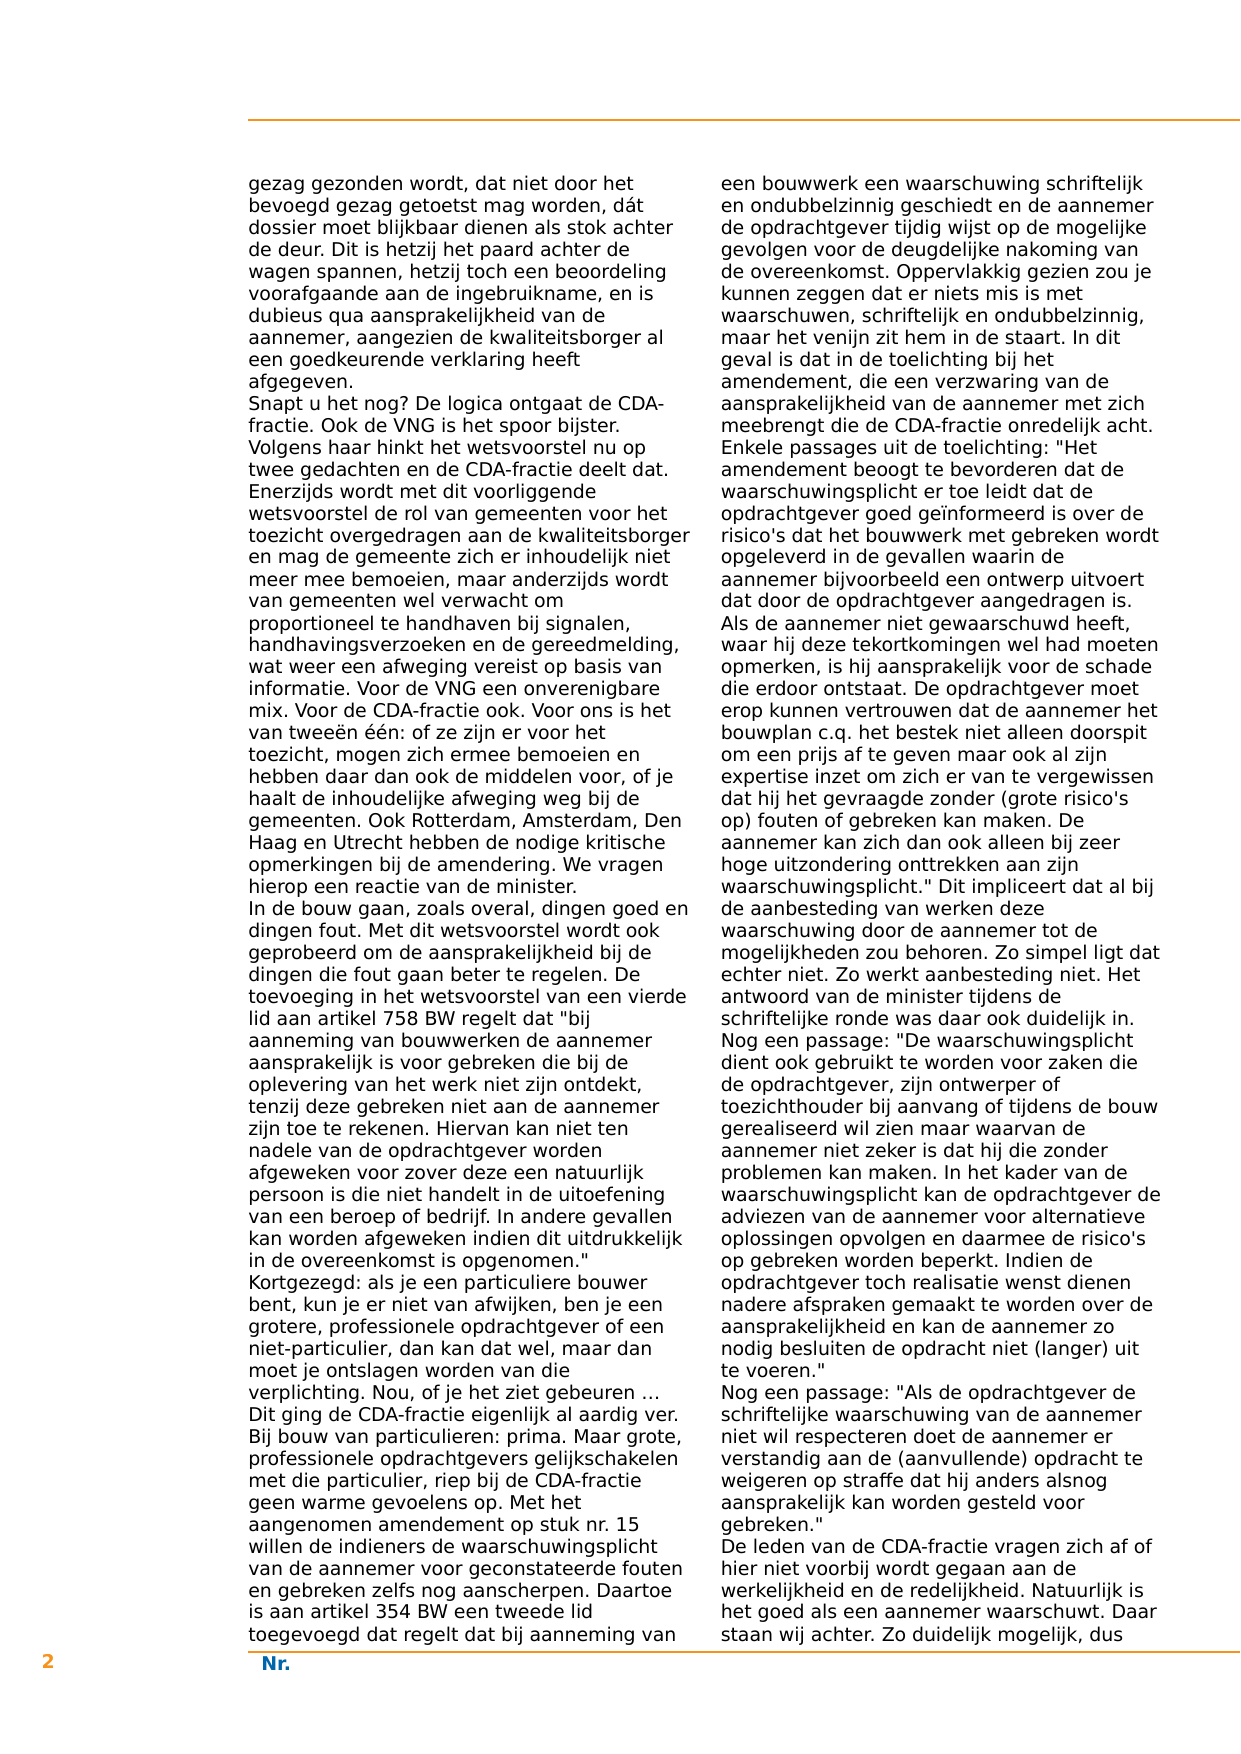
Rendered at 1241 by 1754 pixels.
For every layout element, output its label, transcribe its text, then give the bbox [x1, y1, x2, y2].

text Nog een passage: "Als de opdrachtgever de schriftelijke waarschuwing van de aannemer niet wil respecteren doet de aannemer er verstandig aan de (aanvullende) opdracht te weigeren op straffe dat hij anders alsnog aansprakelijk kan worden gesteld voor gebreken." [721, 1382, 1163, 1536]
text een bouwwerk een waarschuwing schriftelijk en ondubbelzinnig geschiedt en de aannemer de opdrachtgever tijdig wijst op de mogelijke gevolgen voor de deugdelijke nakoming van de overeenkomst. Oppervlakkig gezien zou je kunnen zeggen dat er niets mis is met waarschuwen, schriftelijk en ondubbelzinnig, maar het venijn zit hem in de staart. In dit geval is dat in de toelichting bij het amendement, die een verzwaring van de aansprakelijkheid van de aannemer met zich meebrengt die de CDA-fractie onredelijk acht. [721, 173, 1163, 437]
text In de bouw gaan, zoals overal, dingen goed en dingen fout. Met dit wetsvoorstel wordt ook geprobeerd om de aansprakelijkheid bij de dingen die fout gaan beter te regelen. De toevoeging in het wetsvoorstel van een vierde lid aan artikel 758 BW regelt dat "bij aanneming van bouwwerken de aannemer aansprakelijk is voor gebreken die bij de oplevering van het werk niet zijn ontdekt, tenzij deze gebreken niet aan de aannemer zijn toe te rekenen. Hiervan kan niet ten nadele van de opdrachtgever worden afgeweken voor zover deze een natuurlijk persoon is die niet handelt in de uitoefening van een beroep of bedrijf. In andere gevallen kan worden afgeweken indien dit uitdrukkelijk in de overeenkomst is opgenomen." Kortgezegd: als je een particuliere bouwer bent, kun je er niet van afwijken, ben je een grotere, professionele opdrachtgever of een niet-particulier, dan kan dat wel, maar dan moet je ontslagen worden van die verplichting. Nou, of je het ziet gebeuren … [248, 898, 691, 1404]
text Enkele passages uit de toelichting: "Het amendement beoogt te bevorderen dat de waarschuwingsplicht er toe leidt dat de opdrachtgever goed geïnformeerd is over de risico's dat het bouwwerk met gebreken wordt opgeleverd in de gevallen waarin de aannemer bijvoorbeeld een ontwerp uitvoert dat door de opdrachtgever aangedragen is. Als de aannemer niet gewaarschuwd heeft, waar hij deze tekortkomingen wel had moeten opmerken, is hij aansprakelijk voor de schade die erdoor ontstaat. De opdrachtgever moet erop kunnen vertrouwen dat de aannemer het bouwplan c.q. het bestek niet alleen doorspit om een prijs af te geven maar ook al zijn expertise inzet om zich er van te vergewissen dat hij het gevraagde zonder (grote risico's op) fouten of gebreken kan maken. De aannemer kan zich dan ook alleen bij zeer hoge uitzondering onttrekken aan zijn waarschuwingsplicht." Dit impliceert dat al bij de aanbesteding van werken deze waarschuwing door de aannemer tot de mogelijkheden zou behoren. Zo simpel ligt dat echter niet. Zo werkt aanbesteding niet. Het antwoord van de minister tijdens de schriftelijke ronde was daar ook duidelijk in. [721, 437, 1163, 1030]
text Snapt u het nog? De logica ontgaat de CDA-fractie. Ook de VNG is het spoor bijster. Volgens haar hinkt het wetsvoorstel nu op twee gedachten en de CDA-fractie deelt dat. Enerzijds wordt met dit voorliggende wetsvoorstel de rol van gemeenten voor het toezicht overgedragen aan de kwaliteitsborger en mag de gemeente zich er inhoudelijk niet meer mee bemoeien, maar anderzijds wordt van gemeenten wel verwacht om proportioneel te handhaven bij signalen, handhavingsverzoeken en de gereedmelding, wat weer een afweging vereist op basis van informatie. Voor de VNG een onverenigbare mix. Voor de CDA-fractie ook. Voor ons is het van tweeën één: of ze zijn er voor het toezicht, mogen zich ermee bemoeien en hebben daar dan ook de middelen voor, of je haalt de inhoudelijke afweging weg bij de gemeenten. Ook Rotterdam, Amsterdam, Den Haag en Utrecht hebben de nodige kritische opmerkingen bij de amendering. We vragen hierop een reactie van de minister. [248, 393, 691, 898]
text Dit ging de CDA-fractie eigenlijk al aardig ver. Bij bouw van particulieren: prima. Maar grote, professionele opdrachtgevers gelijkschakelen met die particulier, riep bij de CDA-fractie geen warme gevoelens op. Met het aangenomen amendement op stuk nr. 15 willen de indieners de waarschuwingsplicht van de aannemer voor geconstateerde fouten en gebreken zelfs nog aanscherpen. Daartoe is aan artikel 354 BW een tweede lid toegevoegd dat regelt dat bij aanneming van [248, 1404, 691, 1645]
text gezag gezonden wordt, dat niet door het bevoegd gezag getoetst mag worden, dát dossier moet blijkbaar dienen als stok achter de deur. Dit is hetzij het paard achter de wagen spannen, hetzij toch een beoordeling voorafgaande aan de ingebruikname, en is dubieus qua aansprakelijkheid van de aannemer, aangezien de kwaliteitsborger al een goedkeurende verklaring heeft afgegeven. [248, 173, 691, 393]
text De leden van de CDA-fractie vragen zich af of hier niet voorbij wordt gegaan aan de werkelijkheid en de redelijkheid. Natuurlijk is het goed als een aannemer waarschuwt. Daar staan wij achter. Zo duidelijk mogelijk, dus [721, 1536, 1163, 1645]
text Nog een passage: "De waarschuwingsplicht dient ook gebruikt te worden voor zaken die de opdrachtgever, zijn ontwerper of toezichthouder bij aanvang of tijdens de bouw gerealiseerd wil zien maar waarvan de aannemer niet zeker is dat hij die zonder problemen kan maken. In het kader van de waarschuwingsplicht kan de opdrachtgever de adviezen van de aannemer voor alternatieve oplossingen opvolgen en daarmee de risico's op gebreken worden beperkt. Indien de opdrachtgever toch realisatie wenst dienen nadere afspraken gemaakt te worden over de aansprakelijkheid en kan de aannemer zo nodig besluiten de opdracht niet (langer) uit te voeren." [721, 1030, 1163, 1382]
